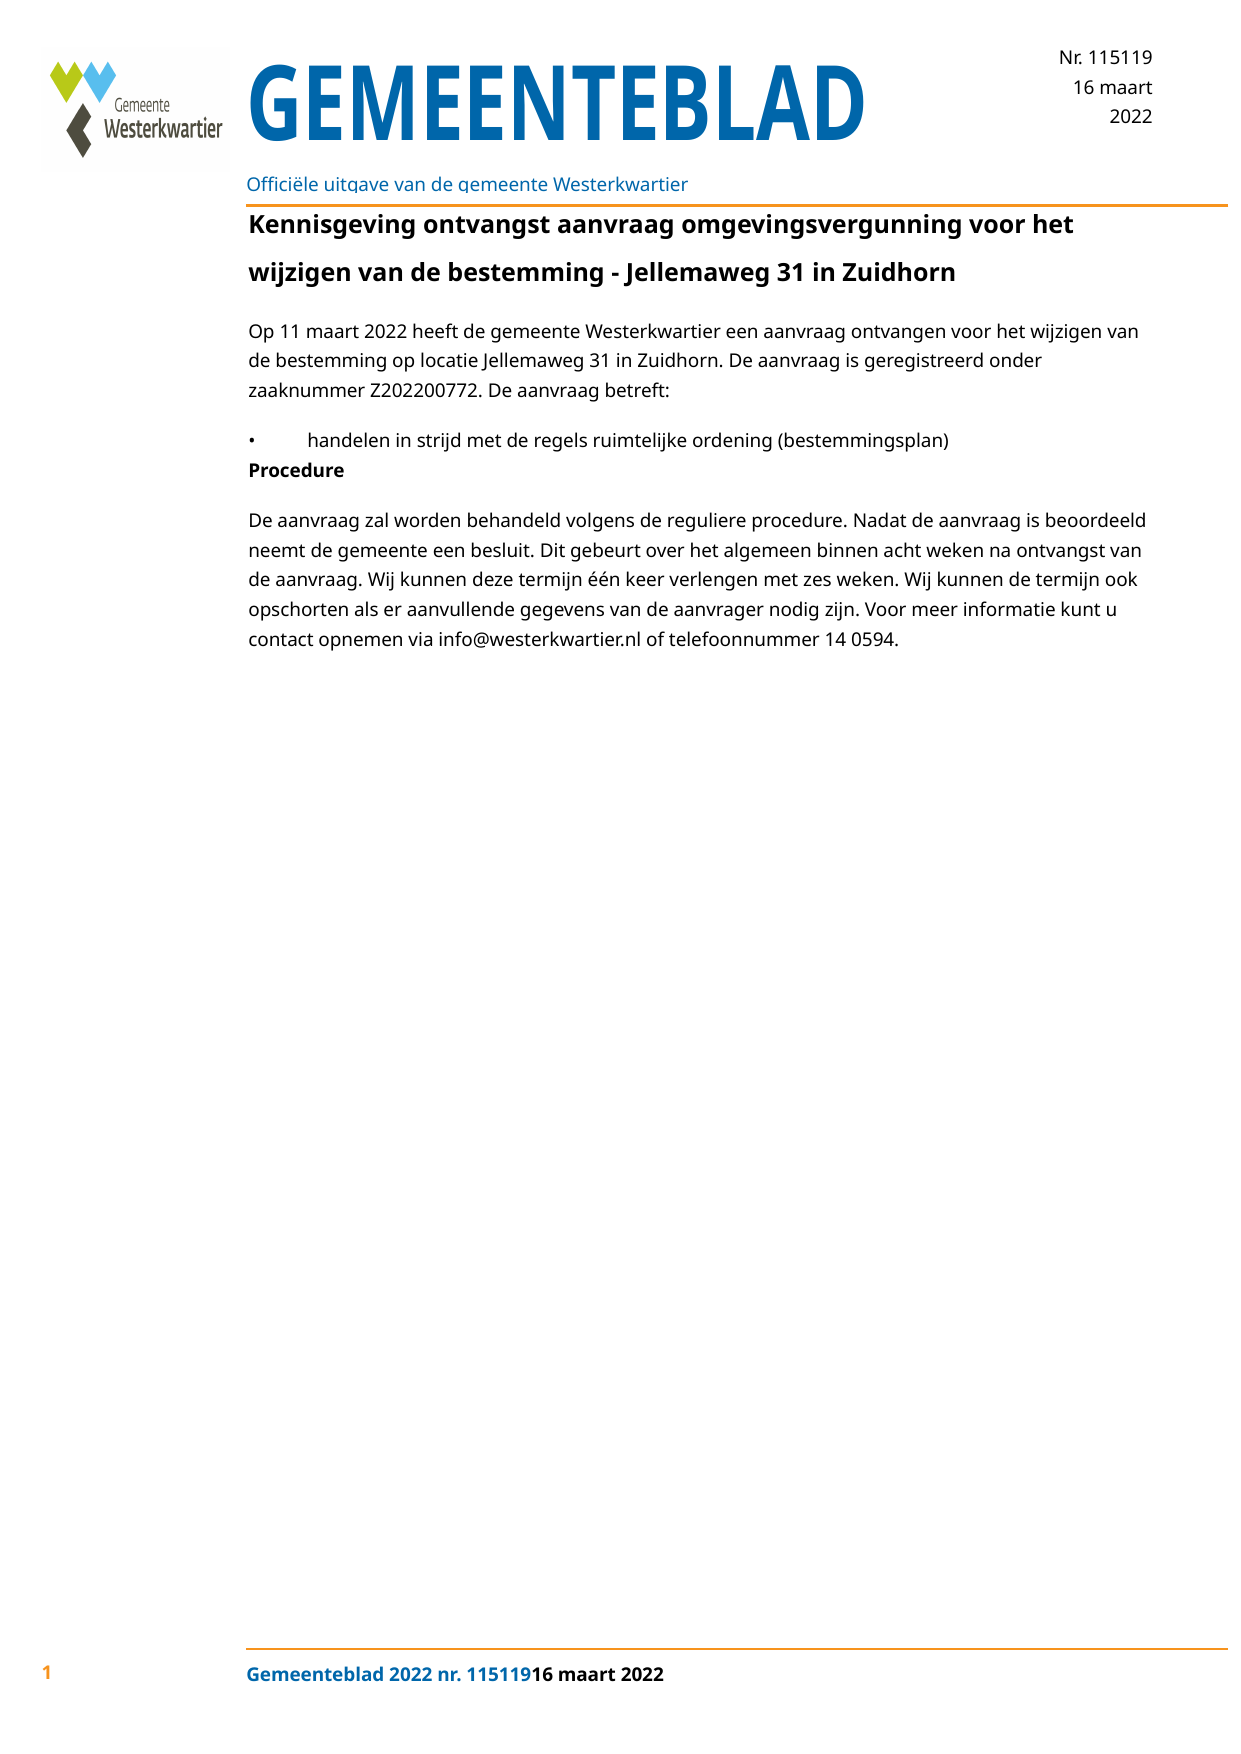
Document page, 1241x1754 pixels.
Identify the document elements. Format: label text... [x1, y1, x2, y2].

text Kennisgeving ontvangst aanvraag omgevingsvergunning voor het wijzigen van de bestemming - Jellemaweg 31 in Zuidhorn [248, 207, 1152, 288]
list handelen in strijd met de regels ruimtelijke ordening (bestemmingsplan) [248, 427, 1152, 453]
picture [41, 47, 231, 172]
text Op 11 maart 2022 heeft de gemeente Westerkwartier een aanvraag ontvangen voor het wijzigen van de bestemming op locatie Jellemaweg 31 in Zuidhorn. De aanvraag is geregistreerd onder zaaknummer Z202200772. De aanvraag betreft: [248, 318, 1152, 403]
text De aanvraag zal worden behandeld volgens de reguliere procedure. Nadat de aanvraag is beoordeeld neemt de gemeente een besluit. Dit gebeurt over het algemeen binnen acht weken na ontvangst van de aanvraag. Wij kunnen deze termijn één keer verlengen met zes weken. Wij kunnen de termijn ook opschorten als er aanvullende gegevens van de aanvrager nodig zijn. Voor meer informatie kunt u contact opnemen via info@westerkwartier.nl of telefoonnummer 14 0594. [248, 507, 1152, 652]
text Procedure [248, 457, 1152, 483]
